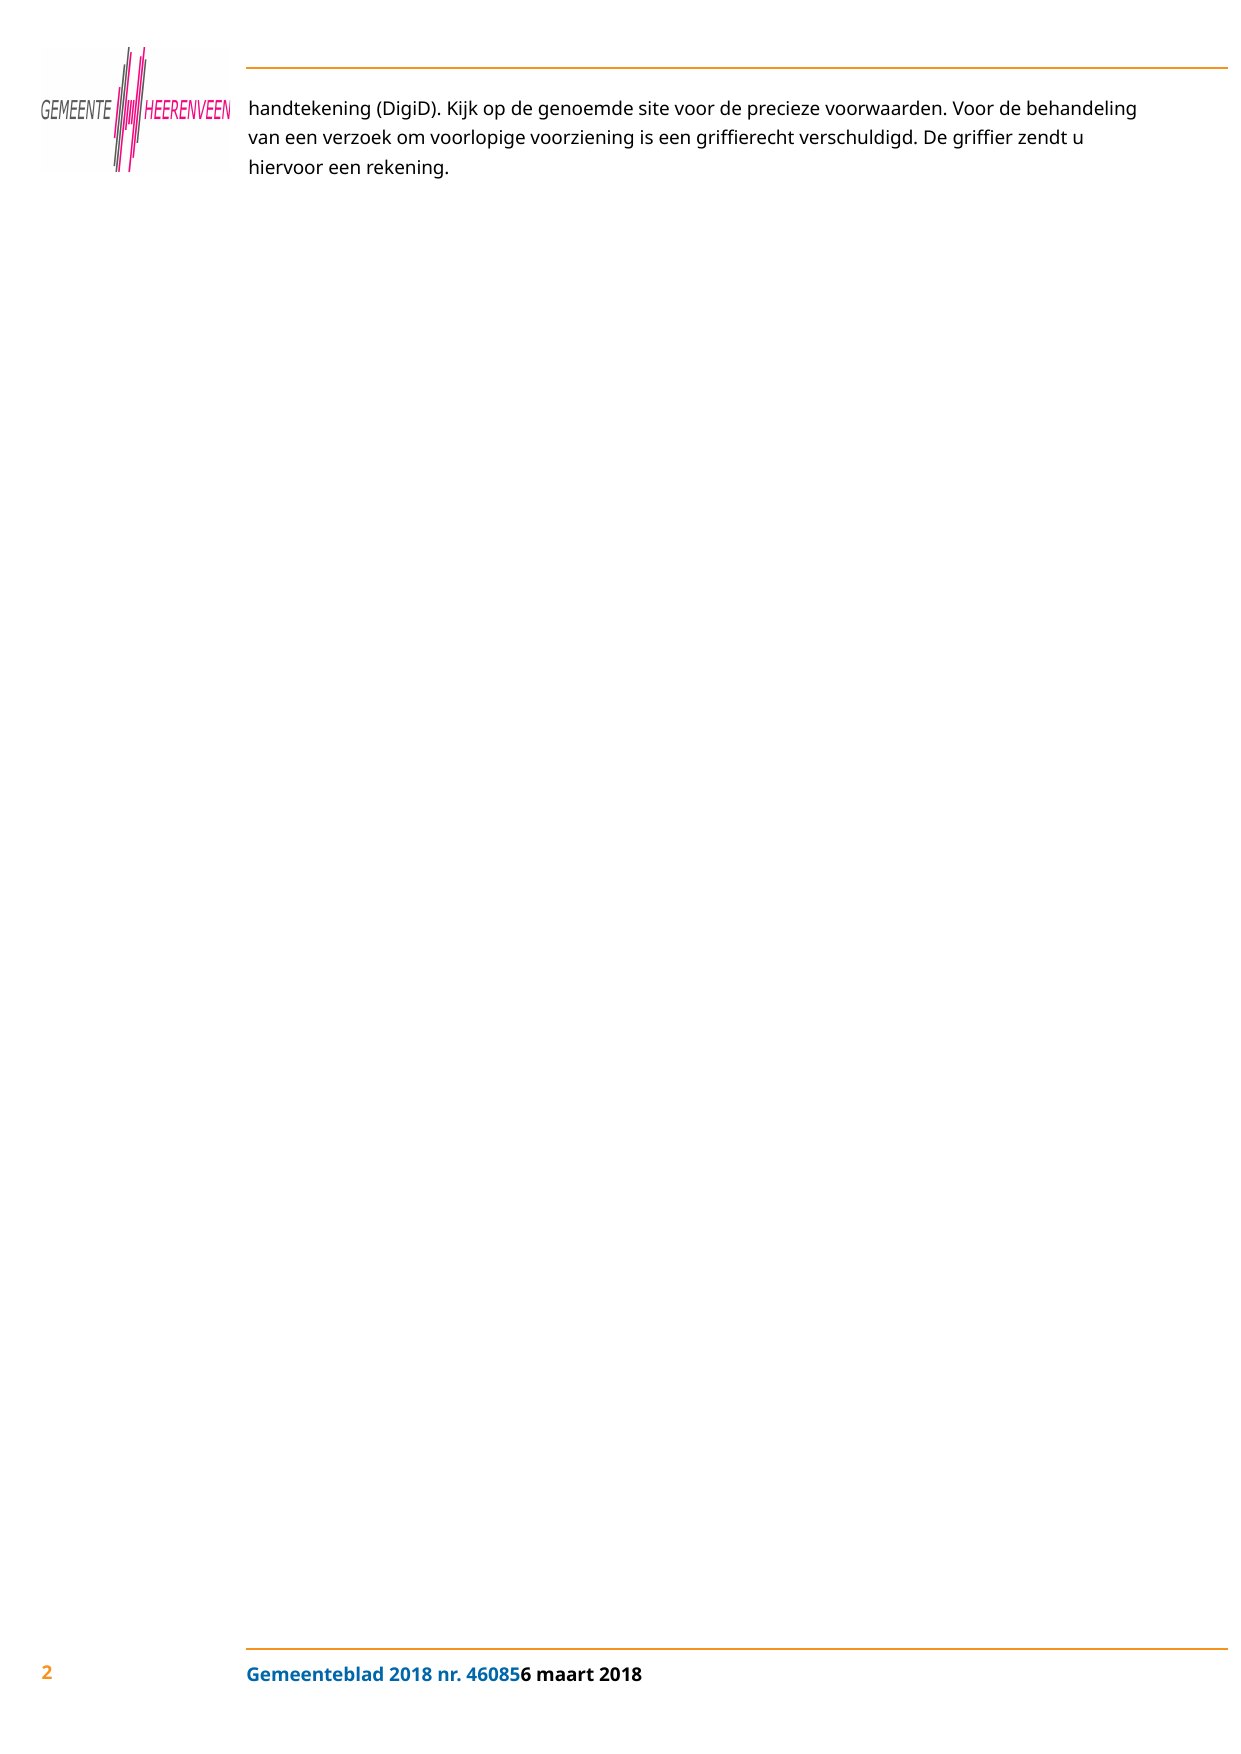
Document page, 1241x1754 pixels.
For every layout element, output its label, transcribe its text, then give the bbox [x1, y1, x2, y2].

picture [41, 47, 231, 172]
text handtekening (DigiD). Kijk op de genoemde site voor de precieze voorwaarden. Voor de behandeling van een verzoek om voorlopige voorziening is een griffierecht verschuldigd. De griffier zendt u hiervoor een rekening. [248, 95, 1152, 180]
